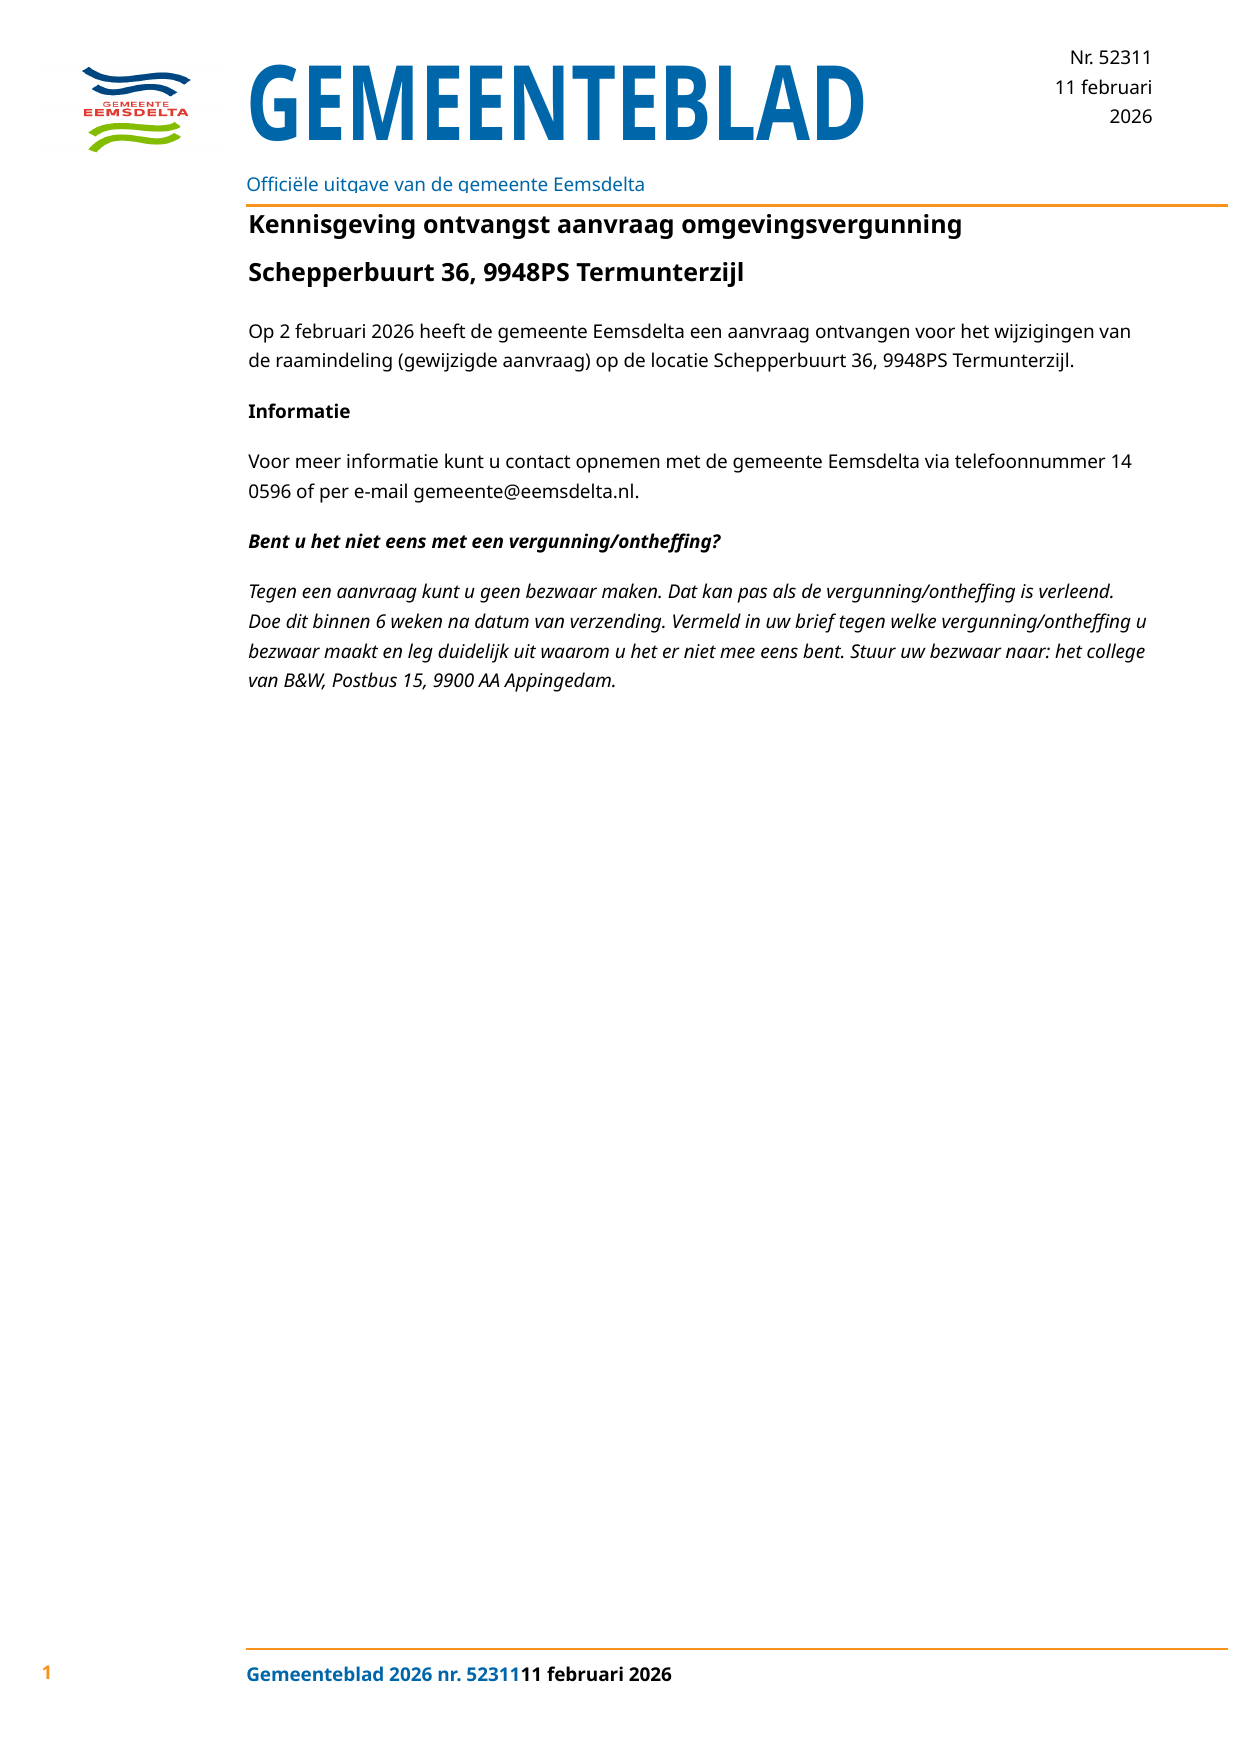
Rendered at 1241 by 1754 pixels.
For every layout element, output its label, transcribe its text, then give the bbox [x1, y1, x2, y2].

text Voor meer informatie kunt u contact opnemen met de gemeente Eemsdelta via telefoonnummer 14 0596 of per e-mail gemeente@eemsdelta.nl. [248, 448, 1152, 504]
text Bent u het niet eens met een vergunning/ontheffing? [248, 528, 1152, 554]
text Tegen een aanvraag kunt u geen bezwaar maken. Dat kan pas als de vergunning/ontheffing is verleend. Doe dit binnen 6 weken na datum van verzending. Vermeld in uw brief tegen welke vergunning/ontheffing u bezwaar maakt en leg duidelijk uit waarom u het er niet mee eens bent. Stuur uw bezwaar naar: het college van B&W, Postbus 15, 9900 AA Appingedam. [248, 579, 1152, 693]
text Informatie [248, 398, 1152, 424]
text Op 2 februari 2026 heeft de gemeente Eemsdelta een aanvraag ontvangen voor het wijzigingen van de raamindeling (gewijzigde aanvraag) op de locatie Schepperbuurt 36, 9948PS Termunterzijl. [248, 318, 1152, 373]
picture [41, 47, 231, 172]
text Kennisgeving ontvangst aanvraag omgevingsvergunning Schepperbuurt 36, 9948PS Termunterzijl [248, 207, 1152, 288]
